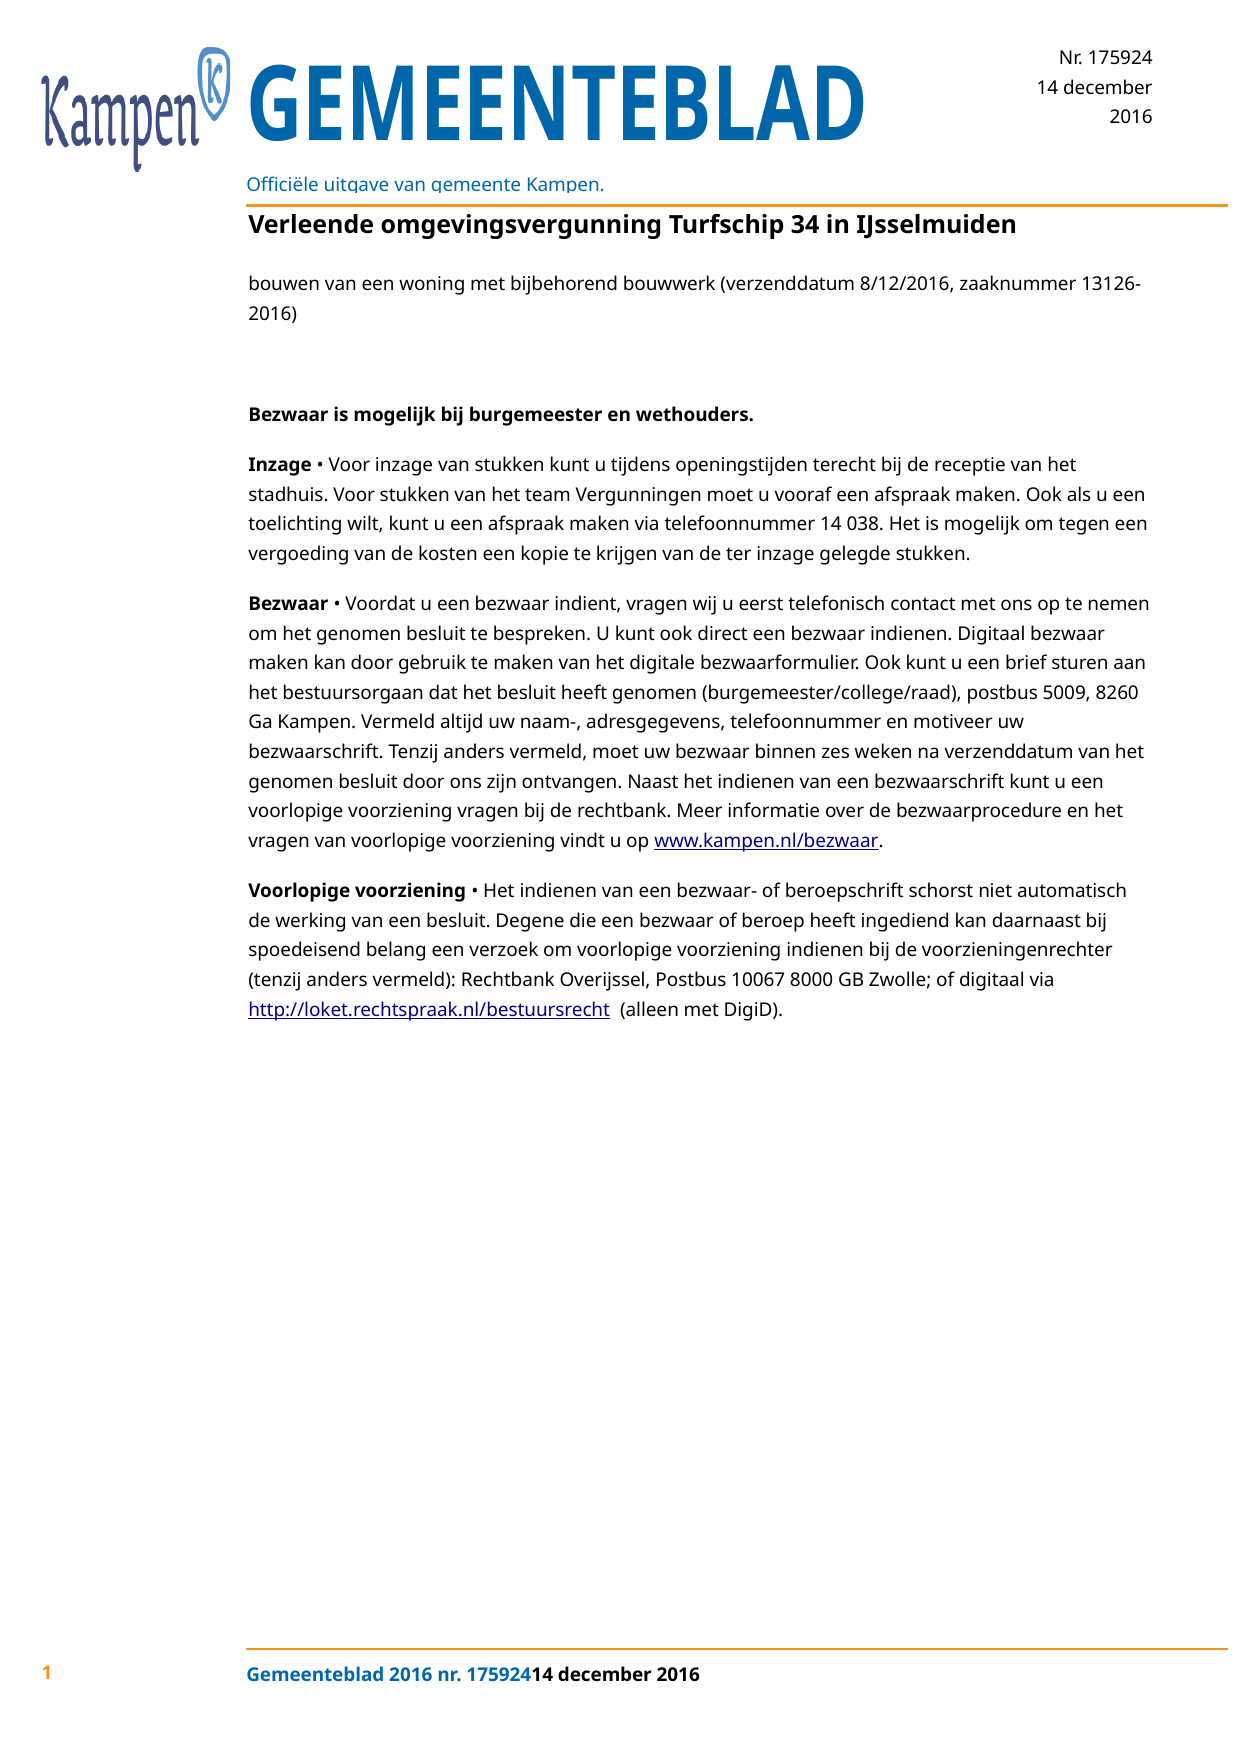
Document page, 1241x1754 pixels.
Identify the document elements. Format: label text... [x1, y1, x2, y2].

text bouwen van een woning met bijbehorend bouwwerk (verzenddatum 8/12/2016, zaaknummer 13126-2016) [248, 270, 1152, 326]
text Inzage • Voor inzage van stukken kunt u tijdens openingstijden terecht bij de receptie van het stadhuis. Voor stukken van het team Vergunningen moet u vooraf een afspraak maken. Ook als u een toelichting wilt, kunt u een afspraak maken via telefoonnummer 14 038. Het is mogelijk om tegen een vergoeding van de kosten een kopie te krijgen van de ter inzage gelegde stukken. [248, 451, 1152, 566]
picture [41, 47, 231, 172]
text Voorlopige voorziening • Het indienen van een bezwaar- of beroepschrift schorst niet automatisch de werking van een besluit. Degene die een bezwaar of beroep heeft ingediend kan daarnaast bij spoedeisend belang een verzoek om voorlopige voorziening indienen bij de voorzieningenrechter (tenzij anders vermeld): Rechtbank Overijssel, Postbus 10067 8000 GB Zwolle; of digitaal via http://loket.rechtspraak.nl/bestuursrecht (alleen met DigiD). [248, 877, 1152, 1021]
text Verleende omgevingsvergunning Turfschip 34 in IJsselmuiden [248, 207, 1152, 241]
text Bezwaar • Voordat u een bezwaar indient, vragen wij u eerst telefonisch contact met ons op te nemen om het genomen besluit te bespreken. U kunt ook direct een bezwaar indienen. Digitaal bezwaar maken kan door gebruik te maken van het digitale bezwaarformulier. Ook kunt u een brief sturen aan het bestuursorgaan dat het besluit heeft genomen (burgemeester/college/raad), postbus 5009, 8260 Ga Kampen. Vermeld altijd uw naam-, adresgegevens, telefoonnummer en motiveer uw bezwaarschrift. Tenzij anders vermeld, moet uw bezwaar binnen zes weken na verzenddatum van het genomen besluit door ons zijn ontvangen. Naast het indienen van een bezwaarschrift kunt u een voorlopige voorziening vragen bij de rechtbank. Meer informatie over de bezwaarprocedure en het vragen van voorlopige voorziening vindt u op www.kampen.nl/bezwaar. [248, 590, 1152, 853]
text Bezwaar is mogelijk bij burgemeester en wethouders. [248, 401, 1152, 426]
